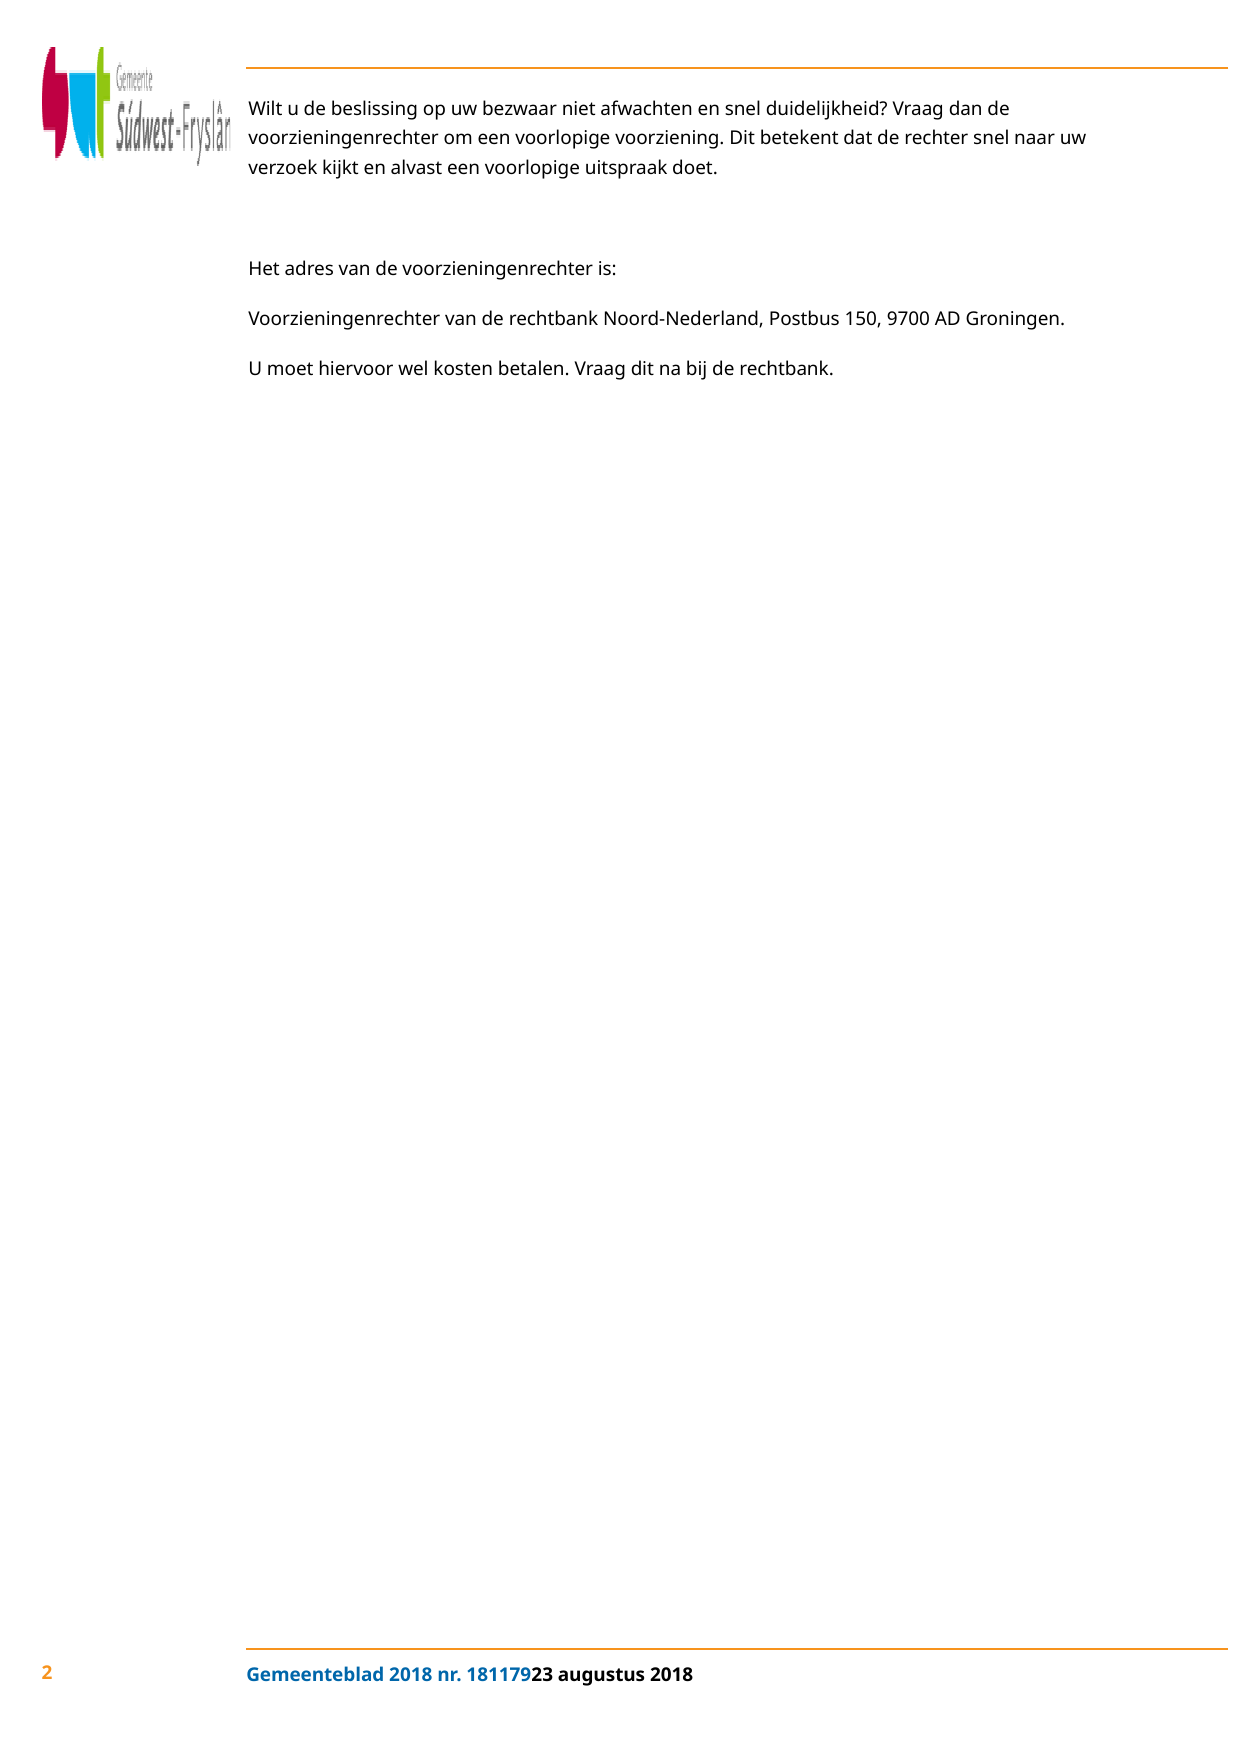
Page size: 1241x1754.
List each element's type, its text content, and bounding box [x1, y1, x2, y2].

text Het adres van de voorzieningenrechter is: [248, 255, 1152, 281]
text U moet hiervoor wel kosten betalen. Vraag dit na bij de rechtbank. [248, 356, 1152, 381]
text Voorzieningenrechter van de rechtbank Noord-Nederland, Postbus 150, 9700 AD Groningen. [248, 305, 1152, 331]
picture [41, 47, 231, 172]
text Wilt u de beslissing op uw bezwaar niet afwachten en snel duidelijkheid? Vraag dan de voorzieningenrechter om een voorlopige voorziening. Dit betekent dat de rechter snel naar uw verzoek kijkt en alvast een voorlopige uitspraak doet. [248, 95, 1152, 180]
